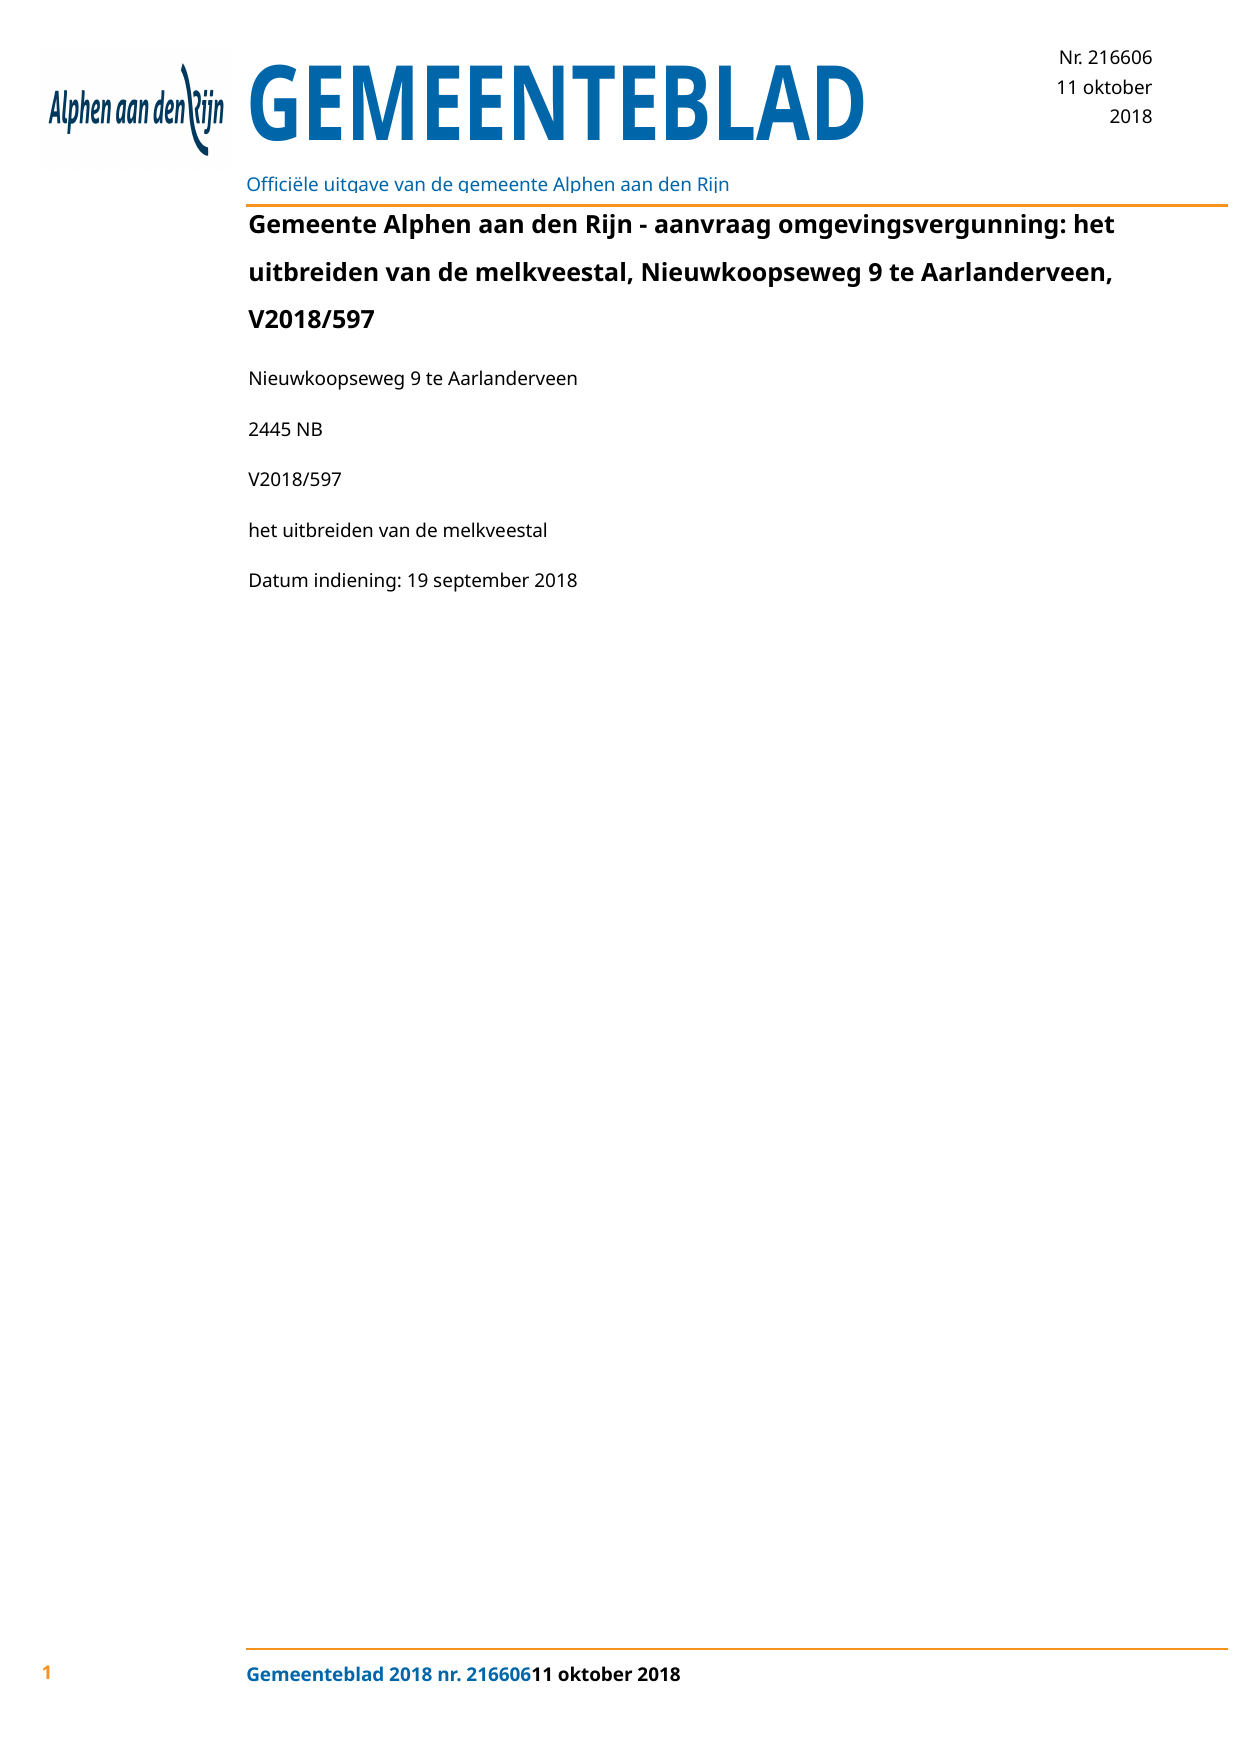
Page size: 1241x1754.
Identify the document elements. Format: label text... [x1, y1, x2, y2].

text Datum indiening: 19 september 2018 [248, 567, 1152, 593]
text V2018/597 [248, 466, 1152, 492]
text Gemeente Alphen aan den Rijn - aanvraag omgevingsvergunning: het uitbreiden van de melkveestal, Nieuwkoopseweg 9 te Aarlanderveen, V2018/597 [248, 207, 1152, 336]
picture [41, 47, 231, 172]
text 2445 NB [248, 416, 1152, 442]
text Nieuwkoopseweg 9 te Aarlanderveen [248, 366, 1152, 391]
text het uitbreiden van de melkveestal [248, 517, 1152, 542]
